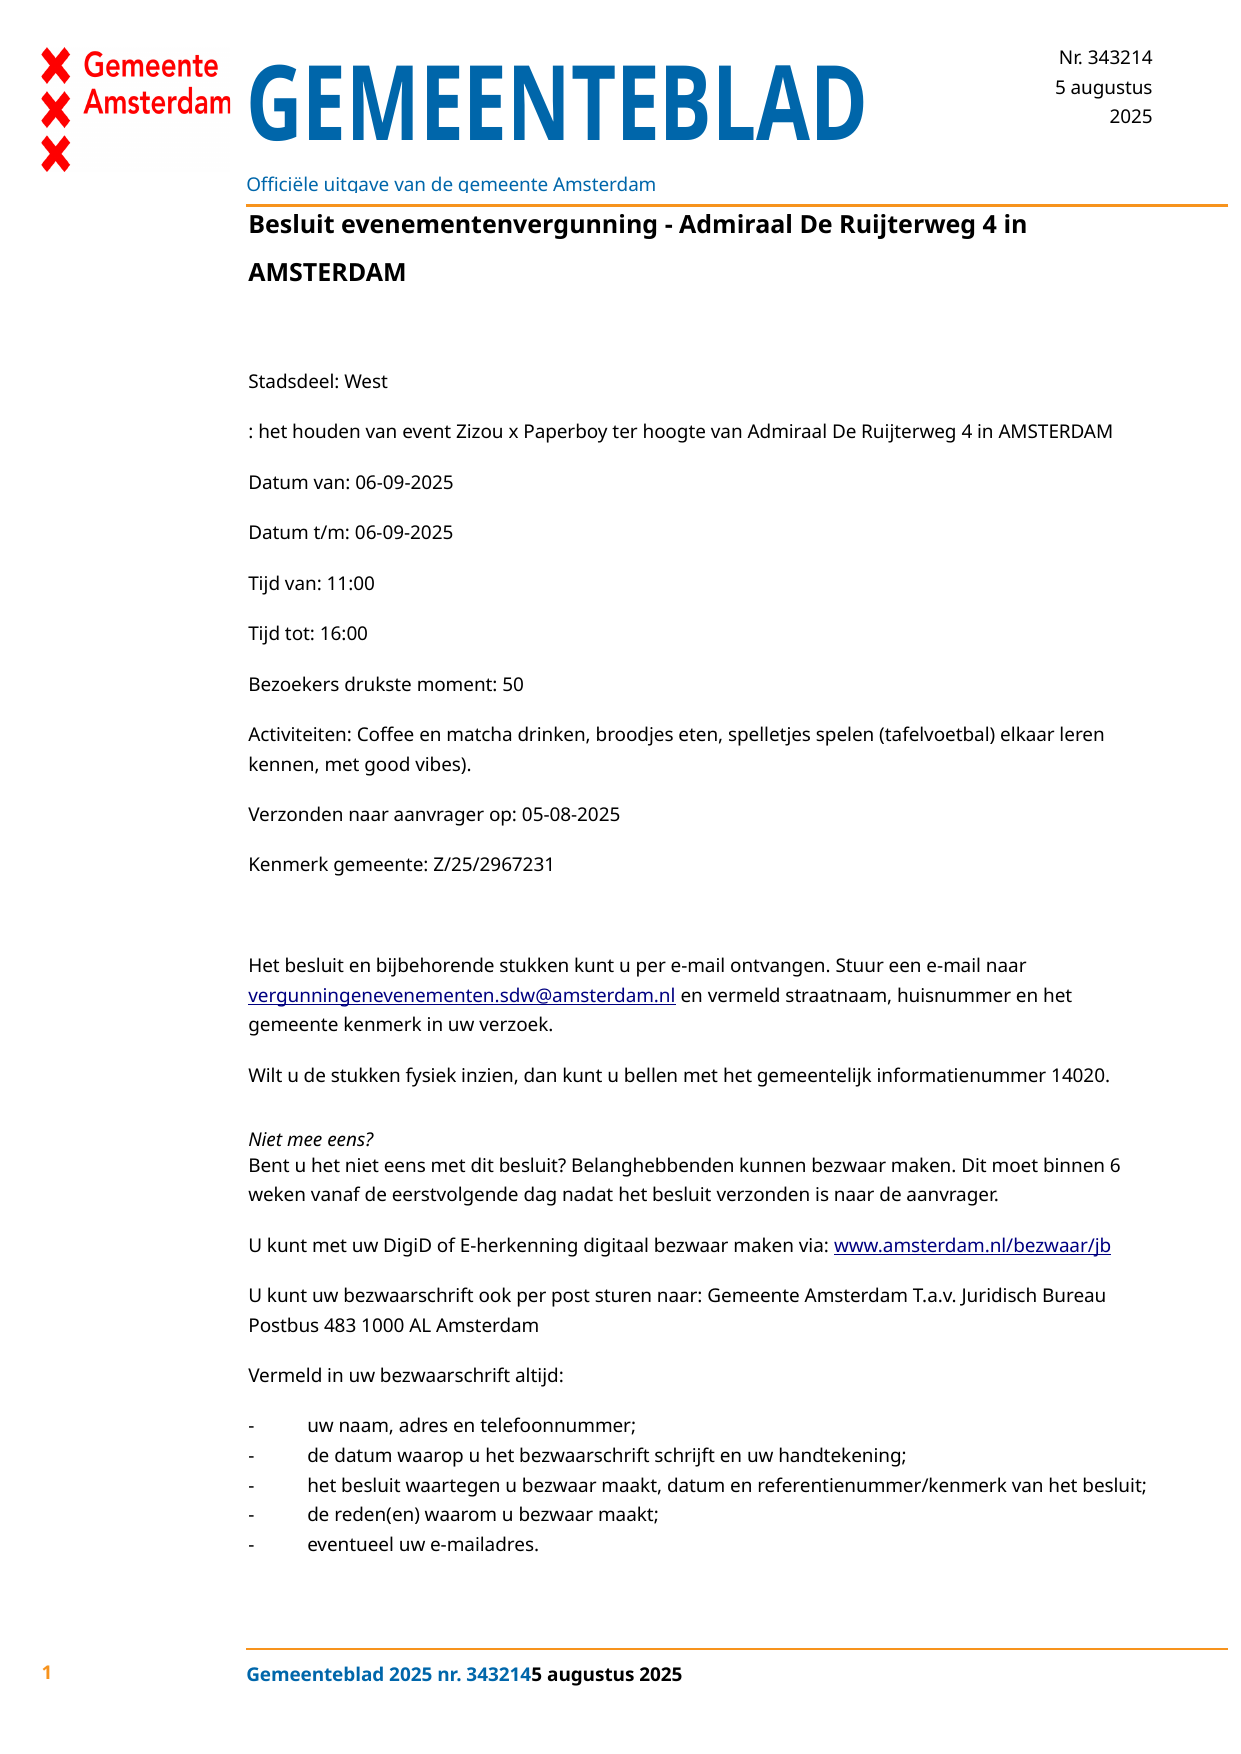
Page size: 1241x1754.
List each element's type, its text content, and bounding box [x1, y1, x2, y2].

text Vermeld in uw bezwaarschrift altijd: [248, 1362, 1152, 1388]
text Verzonden naar aanvrager op: 05-08-2025 [248, 801, 1152, 827]
text Tijd tot: 16:00 [248, 620, 1152, 646]
text Datum van: 06-09-2025 [248, 469, 1152, 495]
text Wilt u de stukken fysiek inzien, dan kunt u bellen met het gemeentelijk informatienummer 14020. [248, 1062, 1152, 1088]
picture [41, 47, 231, 172]
text Bent u het niet eens met dit besluit? Belanghebbenden kunnen bezwaar maken. Dit moet binnen 6 weken vanaf de eerstvolgende dag nadat het besluit verzonden is naar de aanvrager. [248, 1152, 1152, 1207]
text Niet mee eens? [248, 1126, 1152, 1152]
text Stadsdeel: West [248, 368, 1152, 394]
list eventueel uw e-mailadres. [248, 1531, 1152, 1557]
text : het houden van event Zizou x Paperboy ter hoogte van Admiraal De Ruijterweg 4 in AMSTERDAM [248, 419, 1152, 444]
text Datum t/m: 06-09-2025 [248, 519, 1152, 545]
list de datum waarop u het bezwaarschrift schrijft en uw handtekening; [248, 1442, 1152, 1468]
text Bezoekers drukste moment: 50 [248, 671, 1152, 697]
text U kunt met uw DigiD of E-herkenning digitaal bezwaar maken via: www.amsterdam.nl/bezwaar/jb [248, 1232, 1152, 1257]
list uw naam, adres en telefoonnummer; [248, 1413, 1152, 1438]
list de reden(en) waarom u bezwaar maakt; [248, 1501, 1152, 1527]
text Het besluit en bijbehorende stukken kunt u per e-mail ontvangen. Stuur een e-mail naar vergunningenevenementen.sdw@amsterdam.nl en vermeld straatnaam, huisnummer en het gemeente kenmerk in uw verzoek. [248, 952, 1152, 1037]
text Kenmerk gemeente: Z/25/2967231 [248, 852, 1152, 877]
text U kunt uw bezwaarschrift ook per post sturen naar: Gemeente Amsterdam T.a.v. Juridisch Bureau Postbus 483 1000 AL Amsterdam [248, 1282, 1152, 1337]
text Activiteiten: Coffee en matcha drinken, broodjes eten, spelletjes spelen (tafelvoetbal) elkaar leren kennen, met good vibes). [248, 721, 1152, 777]
list het besluit waartegen u bezwaar maakt, datum en referentienummer/kenmerk van het besluit; [248, 1472, 1152, 1497]
text Besluit evenementenvergunning - Admiraal De Ruijterweg 4 in AMSTERDAM [248, 207, 1152, 288]
text Tijd van: 11:00 [248, 570, 1152, 596]
